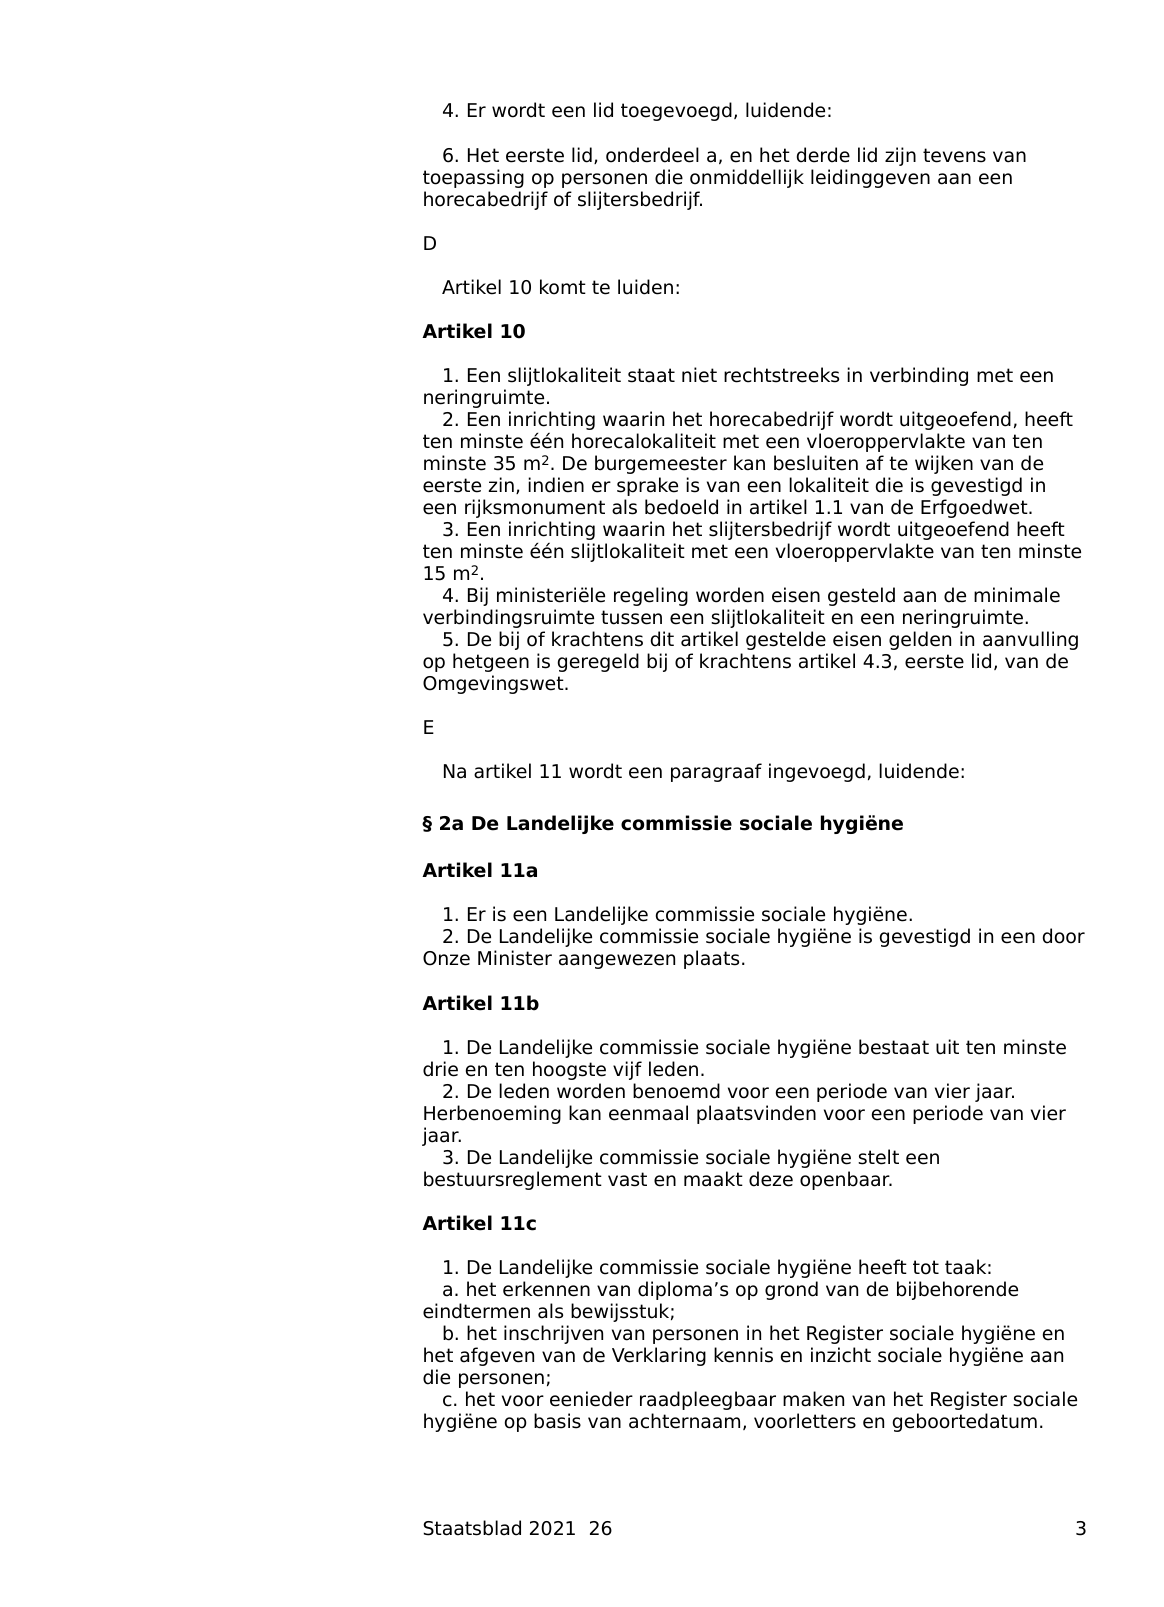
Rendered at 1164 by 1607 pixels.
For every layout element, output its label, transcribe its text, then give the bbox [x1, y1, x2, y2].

text 4. Bij ministeriële regeling worden eisen gesteld aan de minimale verbindingsruimte tussen een slijtlokaliteit en een neringruimte. [422, 585, 1087, 629]
text D [422, 233, 1087, 255]
subtitle § 2a De Landelijke commissie sociale hygiëne [422, 813, 1087, 835]
subtitle Artikel 10 [422, 321, 1087, 343]
text 4. Er wordt een lid toegevoegd, luidende: [422, 100, 1087, 122]
text 1. De Landelijke commissie sociale hygiëne bestaat uit ten minste drie en ten hoogste vijf leden. [422, 1037, 1087, 1081]
text 2. De Landelijke commissie sociale hygiëne is gevestigd in een door Onze Minister aangewezen plaats. [422, 926, 1087, 970]
subtitle Artikel 11a [422, 860, 1087, 882]
text 2. De leden worden benoemd voor een periode van vier jaar. Herbenoeming kan eenmaal plaatsvinden voor een periode van vier jaar. [422, 1081, 1087, 1147]
text b. het inschrijven van personen in het Register sociale hygiëne en het afgeven van de Verklaring kennis en inzicht sociale hygiëne aan die personen; [422, 1323, 1087, 1389]
text 1. Er is een Landelijke commissie sociale hygiëne. [422, 904, 1087, 926]
text 5. De bij of krachtens dit artikel gestelde eisen gelden in aanvulling op hetgeen is geregeld bij of krachtens artikel 4.3, eerste lid, van de Omgevingswet. [422, 629, 1087, 695]
text Na artikel 11 wordt een paragraaf ingevoegd, luidende: [422, 761, 1087, 783]
text 3. De Landelijke commissie sociale hygiëne stelt een bestuursreglement vast en maakt deze openbaar. [422, 1147, 1087, 1191]
text a. het erkennen van diploma’s op grond van de bijbehorende eindtermen als bewijsstuk; [422, 1279, 1087, 1323]
text 2. Een inrichting waarin het horecabedrijf wordt uitgeoefend, heeft ten minste één horecalokaliteit met een vloeroppervlakte van ten minste 35 m2. De burgemeester kan besluiten af te wijken van de eerste zin, indien er sprake is van een lokaliteit die is gevestigd in een rijksmonument als bedoeld in artikel 1.1 van de Erfgoedwet. [422, 409, 1087, 519]
subtitle Artikel 11b [422, 992, 1087, 1014]
text E [422, 717, 1087, 739]
subtitle Artikel 11c [422, 1213, 1087, 1235]
text Artikel 10 komt te luiden: [422, 277, 1087, 299]
text 6. Het eerste lid, onderdeel a, en het derde lid zijn tevens van toepassing op personen die onmiddellijk leidinggeven aan een horecabedrijf of slijtersbedrijf. [422, 144, 1087, 211]
text 1. De Landelijke commissie sociale hygiëne heeft tot taak: [422, 1257, 1087, 1279]
text 1. Een slijtlokaliteit staat niet rechtstreeks in verbinding met een neringruimte. [422, 365, 1087, 409]
text 3. Een inrichting waarin het slijtersbedrijf wordt uitgeoefend heeft ten minste één slijtlokaliteit met een vloeroppervlakte van ten minste 15 m2. [422, 519, 1087, 585]
text c. het voor eenieder raadpleegbaar maken van het Register sociale hygiëne op basis van achternaam, voorletters en geboortedatum. [422, 1389, 1087, 1433]
